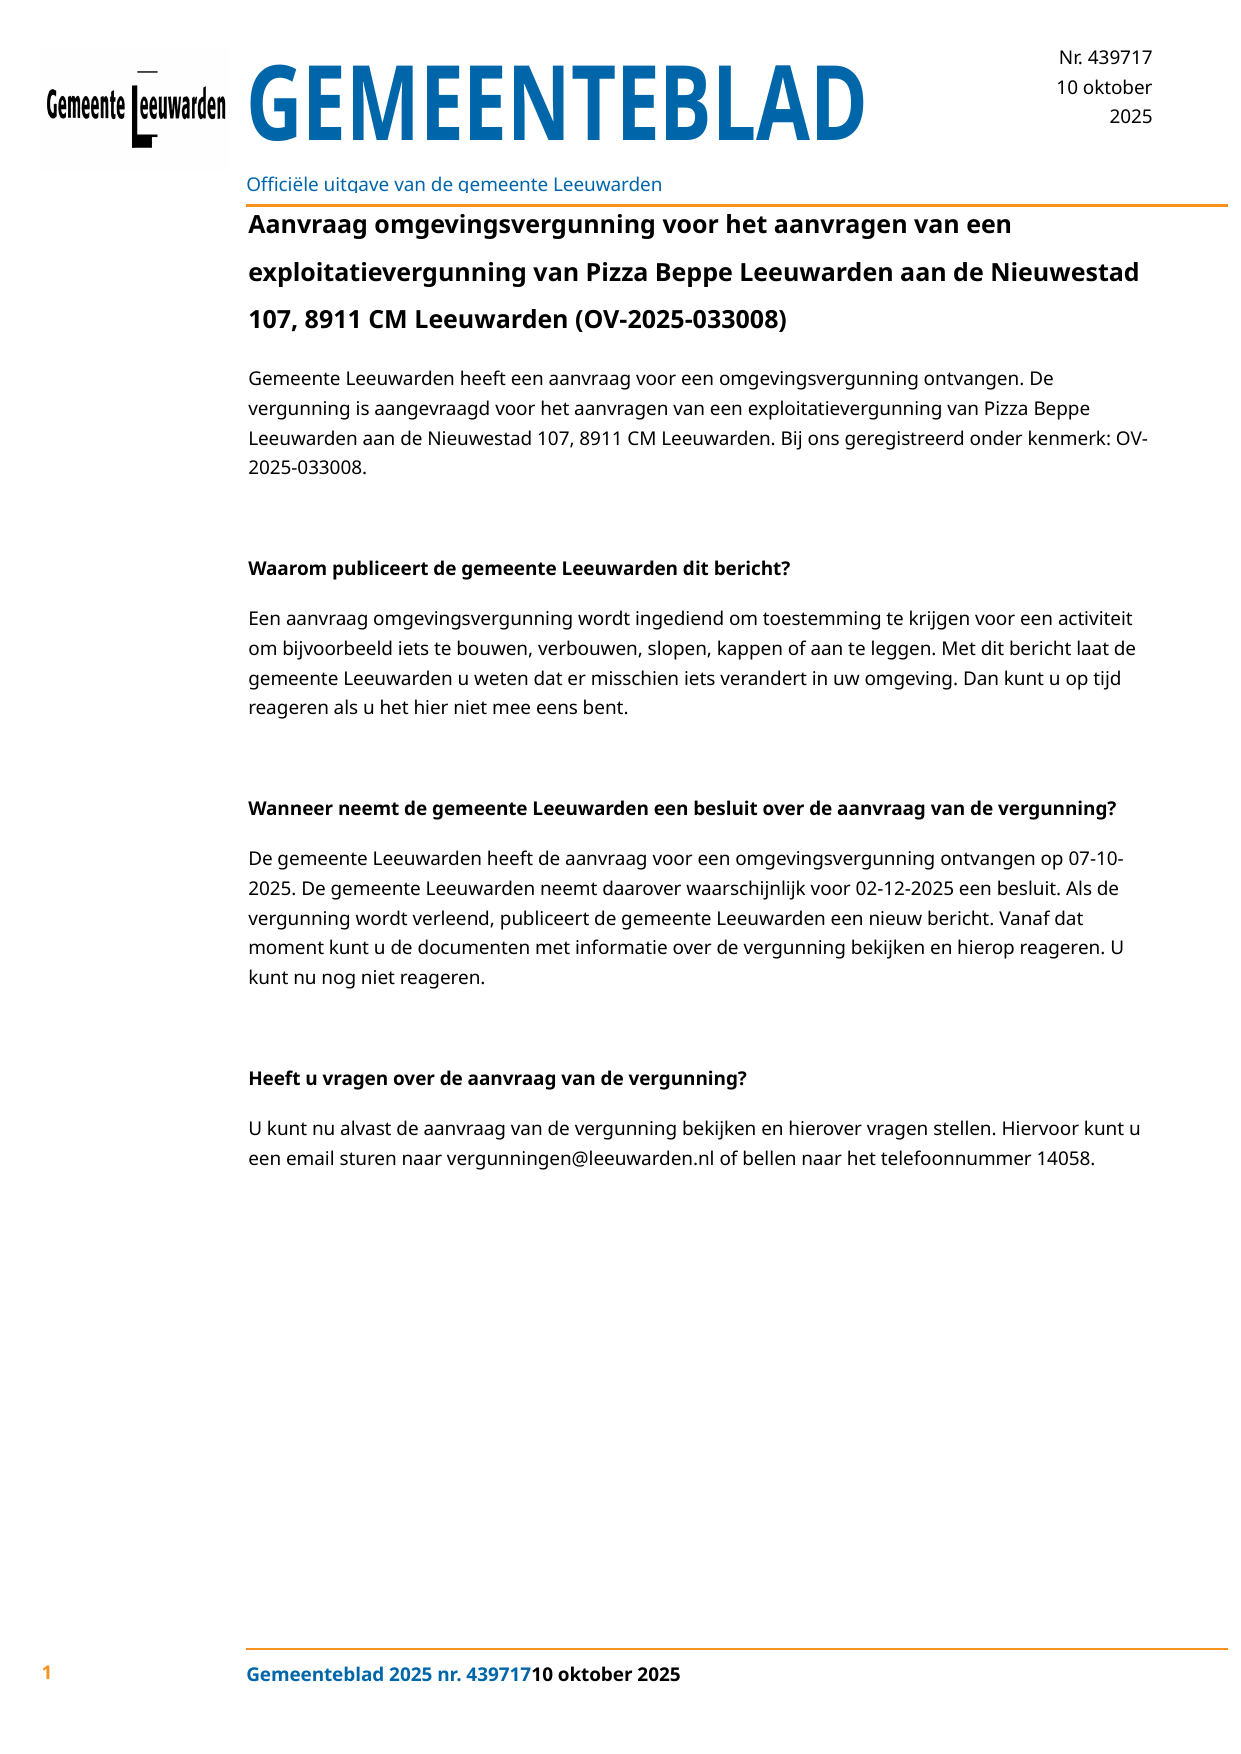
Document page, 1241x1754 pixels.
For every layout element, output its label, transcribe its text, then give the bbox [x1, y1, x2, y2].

picture [41, 47, 231, 172]
text Gemeente Leeuwarden heeft een aanvraag voor een omgevingsvergunning ontvangen. De vergunning is aangevraagd voor het aanvragen van een exploitatievergunning van Pizza Beppe Leeuwarden aan de Nieuwestad 107, 8911 CM Leeuwarden. Bij ons geregistreerd onder kenmerk: OV-2025-033008. [248, 366, 1152, 480]
text Heeft u vragen over de aanvraag van de vergunning? [248, 1065, 1152, 1090]
text Wanneer neemt de gemeente Leeuwarden een besluit over de aanvraag van de vergunning? [248, 795, 1152, 821]
text U kunt nu alvast de aanvraag van de vergunning bekijken en hierover vragen stellen. Hiervoor kunt u een email sturen naar vergunningen@leeuwarden.nl of bellen naar het telefoonnummer 14058. [248, 1115, 1152, 1170]
text Aanvraag omgevingsvergunning voor het aanvragen van een exploitatievergunning van Pizza Beppe Leeuwarden aan de Nieuwestad 107, 8911 CM Leeuwarden (OV-2025-033008) [248, 207, 1152, 336]
text De gemeente Leeuwarden heeft de aanvraag voor een omgevingsvergunning ontvangen op 07-10-2025. De gemeente Leeuwarden neemt daarover waarschijnlijk voor 02-12-2025 een besluit. Als de vergunning wordt verleend, publiceert de gemeente Leeuwarden een nieuw bericht. Vanaf dat moment kunt u de documenten met informatie over de vergunning bekijken en hierop reageren. U kunt nu nog niet reageren. [248, 846, 1152, 989]
text Waarom publiceert de gemeente Leeuwarden dit bericht? [248, 555, 1152, 581]
text Een aanvraag omgevingsvergunning wordt ingediend om toestemming te krijgen voor een activiteit om bijvoorbeeld iets te bouwen, verbouwen, slopen, kappen of aan te leggen. Met dit bericht laat de gemeente Leeuwarden u weten dat er misschien iets verandert in uw omgeving. Dan kunt u op tijd reageren als u het hier niet mee eens bent. [248, 606, 1152, 720]
